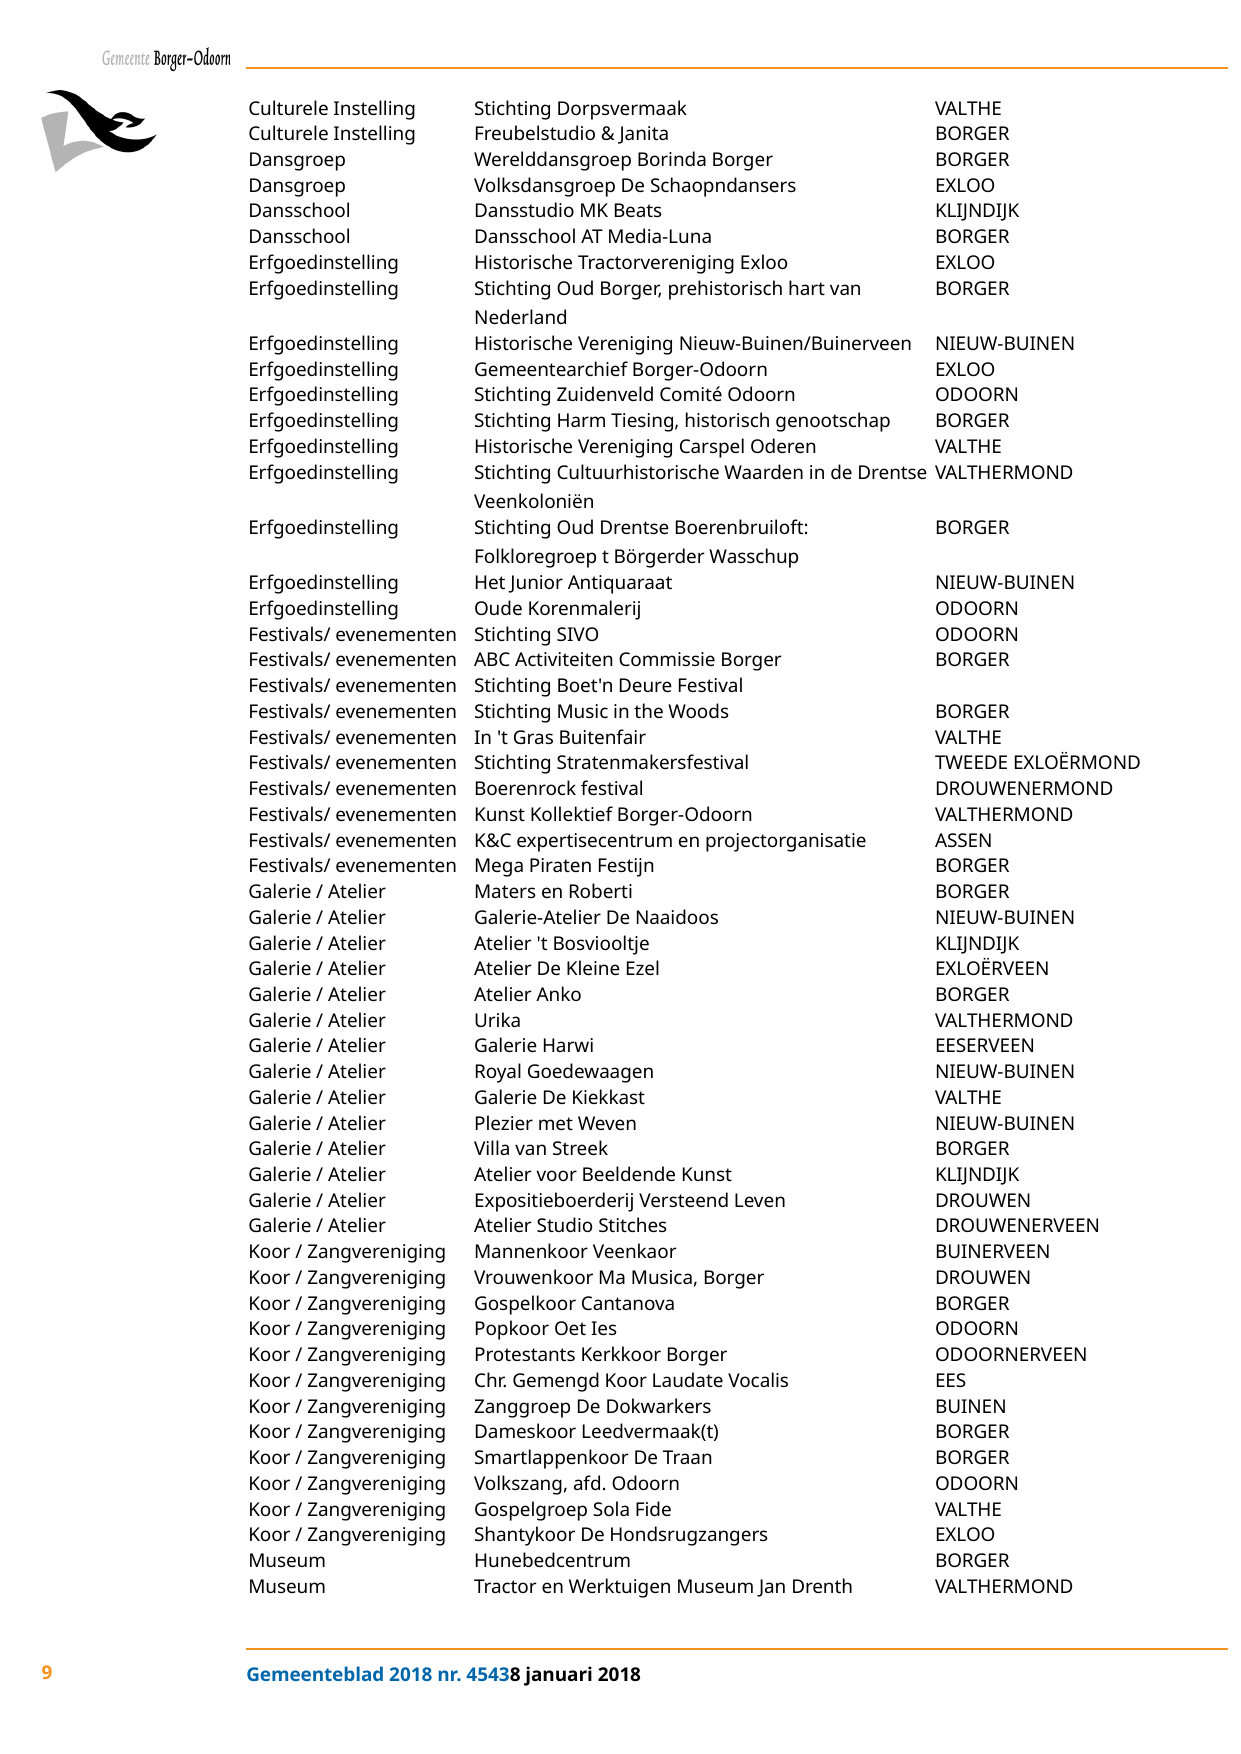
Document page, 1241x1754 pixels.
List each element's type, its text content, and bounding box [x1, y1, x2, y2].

table_cell VALTHE [935, 724, 1152, 749]
table_cell Het Junior Antiquaraat [474, 570, 935, 595]
table_cell VALTHERMOND [935, 1007, 1152, 1033]
table_cell Erfgoedinstelling [248, 275, 474, 330]
table_cell Stichting Oud Drentse Boerenbruiloft: Folkloregroep t Börgerder Wasschup [474, 514, 935, 569]
table_cell BORGER [935, 853, 1152, 878]
table_cell Dansgroep [248, 172, 474, 198]
table_cell Historische Vereniging Carspel Oderen [474, 433, 935, 459]
table_cell Historische Vereniging Nieuw-Buinen/Buinerveen [474, 330, 935, 356]
table_cell Atelier Studio Stitches [474, 1213, 935, 1238]
table_cell Volksdansgroep De Schaopndansers [474, 172, 935, 198]
table_cell Werelddansgroep Borinda Borger [474, 146, 935, 172]
table_cell NIEUW-BUINEN [935, 330, 1152, 356]
table_cell Galerie Harwi [474, 1033, 935, 1058]
table_cell Stichting Cultuurhistorische Waarden in de Drentse Veenkoloniën [474, 459, 935, 514]
table_cell Chr. Gemengd Koor Laudate Vocalis [474, 1367, 935, 1393]
table_cell Dansstudio MK Beats [474, 198, 935, 223]
table_cell Stichting Music in the Woods [474, 698, 935, 724]
table_cell Kunst Kollektief Borger-Odoorn [474, 801, 935, 827]
table_cell BORGER [935, 146, 1152, 172]
table_cell Koor / Zangvereniging [248, 1290, 474, 1316]
table_cell ODOORN [935, 1316, 1152, 1341]
table_cell KLIJNDIJK [935, 930, 1152, 955]
table_cell VALTHE [935, 1084, 1152, 1110]
table_cell Erfgoedinstelling [248, 408, 474, 433]
table_cell Dansschool [248, 198, 474, 223]
table_cell K&C expertisecentrum en projectorganisatie [474, 827, 935, 852]
table_cell Erfgoedinstelling [248, 330, 474, 356]
table_cell Oude Korenmalerij [474, 595, 935, 621]
table_cell EESERVEEN [935, 1033, 1152, 1058]
table_cell VALTHERMOND [935, 459, 1152, 514]
table_cell Galerie / Atelier [248, 930, 474, 955]
table_cell ABC Activiteiten Commissie Borger [474, 647, 935, 672]
table_cell NIEUW-BUINEN [935, 570, 1152, 595]
table_cell Smartlappenkoor De Traan [474, 1444, 935, 1470]
table_cell Festivals/ evenementen [248, 827, 474, 852]
table_cell BORGER [935, 878, 1152, 904]
table_cell Freubelstudio & Janita [474, 121, 935, 146]
table_cell ODOORN [935, 382, 1152, 407]
table_cell BORGER [935, 275, 1152, 330]
table_cell Stichting Dorpsvermaak [474, 95, 935, 121]
table_cell Villa van Streek [474, 1136, 935, 1161]
table_cell Stichting Harm Tiesing, historisch genootschap [474, 408, 935, 433]
table_cell KLIJNDIJK [935, 198, 1152, 223]
table_cell ODOORNERVEEN [935, 1341, 1152, 1367]
table_cell Museum [248, 1547, 474, 1573]
table_cell EXLOO [935, 249, 1152, 275]
table_cell ODOORN [935, 1470, 1152, 1496]
table_cell Gemeentearchief Borger-Odoorn [474, 356, 935, 382]
table_cell Dansgroep [248, 146, 474, 172]
table_cell Festivals/ evenementen [248, 801, 474, 827]
table_cell Erfgoedinstelling [248, 459, 474, 514]
table_cell Dansschool [248, 224, 474, 249]
table_cell Galerie / Atelier [248, 981, 474, 1007]
table_cell BORGER [935, 1136, 1152, 1161]
table_cell DROUWEN [935, 1264, 1152, 1290]
table_cell Galerie / Atelier [248, 955, 474, 981]
table_cell Museum [248, 1573, 474, 1599]
table_cell Stichting SIVO [474, 621, 935, 647]
table_cell Galerie / Atelier [248, 878, 474, 904]
table_cell Expositieboerderij Versteend Leven [474, 1187, 935, 1213]
table_cell ASSEN [935, 827, 1152, 852]
table_cell Galerie / Atelier [248, 1213, 474, 1238]
table_cell BORGER [935, 121, 1152, 146]
table_cell Mega Piraten Festijn [474, 853, 935, 878]
table_cell Erfgoedinstelling [248, 249, 474, 275]
table_cell Atelier voor Beeldende Kunst [474, 1161, 935, 1187]
table_cell Boerenrock festival [474, 775, 935, 801]
picture [41, 47, 231, 172]
table_cell Maters en Roberti [474, 878, 935, 904]
table_cell [935, 673, 1152, 698]
table_cell Koor / Zangvereniging [248, 1341, 474, 1367]
table_cell BORGER [935, 1547, 1152, 1573]
table_cell TWEEDE EXLOËRMOND [935, 750, 1152, 775]
table_cell Hunebedcentrum [474, 1547, 935, 1573]
table_cell Festivals/ evenementen [248, 775, 474, 801]
table_cell Koor / Zangvereniging [248, 1239, 474, 1264]
table_cell Koor / Zangvereniging [248, 1521, 474, 1547]
table_cell Galerie / Atelier [248, 1058, 474, 1084]
table_cell EXLOO [935, 1521, 1152, 1547]
table_cell Stichting Stratenmakersfestival [474, 750, 935, 775]
table_cell Gospelgroep Sola Fide [474, 1496, 935, 1521]
table_cell Shantykoor De Hondsrugzangers [474, 1521, 935, 1547]
table_cell BUINEN [935, 1393, 1152, 1418]
table_cell VALTHE [935, 1496, 1152, 1521]
table_cell Mannenkoor Veenkaor [474, 1239, 935, 1264]
table_cell Festivals/ evenementen [248, 673, 474, 698]
table_cell BORGER [935, 408, 1152, 433]
table_cell DROUWEN [935, 1187, 1152, 1213]
table_cell Atelier De Kleine Ezel [474, 955, 935, 981]
table_cell Koor / Zangvereniging [248, 1444, 474, 1470]
table_cell Zanggroep De Dokwarkers [474, 1393, 935, 1418]
table_cell EXLOËRVEEN [935, 955, 1152, 981]
table_cell Festivals/ evenementen [248, 621, 474, 647]
table_cell Festivals/ evenementen [248, 698, 474, 724]
table_cell Galerie-Atelier De Naaidoos [474, 904, 935, 930]
table_cell NIEUW-BUINEN [935, 904, 1152, 930]
table_cell Historische Tractorvereniging Exloo [474, 249, 935, 275]
table_cell Popkoor Oet Ies [474, 1316, 935, 1341]
table_cell BORGER [935, 698, 1152, 724]
table_cell In 't Gras Buitenfair [474, 724, 935, 749]
table_cell DROUWENERMOND [935, 775, 1152, 801]
table_cell Koor / Zangvereniging [248, 1419, 474, 1444]
table_cell Festivals/ evenementen [248, 724, 474, 749]
table_cell Festivals/ evenementen [248, 647, 474, 672]
table_cell Vrouwenkoor Ma Musica, Borger [474, 1264, 935, 1290]
table_cell NIEUW-BUINEN [935, 1110, 1152, 1136]
table_cell ODOORN [935, 595, 1152, 621]
table_cell Erfgoedinstelling [248, 514, 474, 569]
table_cell Galerie / Atelier [248, 904, 474, 930]
table_cell Koor / Zangvereniging [248, 1496, 474, 1521]
table_cell Stichting Oud Borger, prehistorisch hart van Nederland [474, 275, 935, 330]
table_cell BORGER [935, 1290, 1152, 1316]
table_cell VALTHE [935, 95, 1152, 121]
table_cell EES [935, 1367, 1152, 1393]
table_cell Stichting Boet'n Deure Festival [474, 673, 935, 698]
table_cell Galerie / Atelier [248, 1007, 474, 1033]
table_cell NIEUW-BUINEN [935, 1058, 1152, 1084]
table_cell Erfgoedinstelling [248, 433, 474, 459]
table_cell DROUWENERVEEN [935, 1213, 1152, 1238]
table_cell Tractor en Werktuigen Museum Jan Drenth [474, 1573, 935, 1599]
table_cell Volkszang, afd. Odoorn [474, 1470, 935, 1496]
table_cell KLIJNDIJK [935, 1161, 1152, 1187]
table_cell Koor / Zangvereniging [248, 1316, 474, 1341]
table_cell Festivals/ evenementen [248, 750, 474, 775]
table_cell Dameskoor Leedvermaak(t) [474, 1419, 935, 1444]
table_cell EXLOO [935, 356, 1152, 382]
table_cell ODOORN [935, 621, 1152, 647]
table_cell BORGER [935, 224, 1152, 249]
table_cell VALTHERMOND [935, 801, 1152, 827]
table_cell BORGER [935, 514, 1152, 569]
table_cell BORGER [935, 647, 1152, 672]
table_cell Dansschool AT Media-Luna [474, 224, 935, 249]
table_cell Erfgoedinstelling [248, 356, 474, 382]
table_cell Plezier met Weven [474, 1110, 935, 1136]
table_cell BORGER [935, 981, 1152, 1007]
table_cell Atelier 't Bosviooltje [474, 930, 935, 955]
table_cell Koor / Zangvereniging [248, 1393, 474, 1418]
table_cell Erfgoedinstelling [248, 595, 474, 621]
table_cell Erfgoedinstelling [248, 570, 474, 595]
table_cell Protestants Kerkkoor Borger [474, 1341, 935, 1367]
table_cell Galerie / Atelier [248, 1136, 474, 1161]
table_cell VALTHE [935, 433, 1152, 459]
table_cell Culturele Instelling [248, 95, 474, 121]
table_cell Galerie / Atelier [248, 1084, 474, 1110]
table_cell BORGER [935, 1444, 1152, 1470]
table_cell Galerie / Atelier [248, 1161, 474, 1187]
table_cell Gospelkoor Cantanova [474, 1290, 935, 1316]
table_cell Stichting Zuidenveld Comité Odoorn [474, 382, 935, 407]
table_cell Galerie / Atelier [248, 1033, 474, 1058]
table_cell Erfgoedinstelling [248, 382, 474, 407]
table_cell Koor / Zangvereniging [248, 1264, 474, 1290]
table_cell Koor / Zangvereniging [248, 1470, 474, 1496]
table_cell EXLOO [935, 172, 1152, 198]
table_cell Galerie De Kiekkast [474, 1084, 935, 1110]
table_cell BORGER [935, 1419, 1152, 1444]
table_cell Urika [474, 1007, 935, 1033]
table_cell Koor / Zangvereniging [248, 1367, 474, 1393]
table_cell Galerie / Atelier [248, 1110, 474, 1136]
table_cell Atelier Anko [474, 981, 935, 1007]
table_cell BUINERVEEN [935, 1239, 1152, 1264]
table_cell Culturele Instelling [248, 121, 474, 146]
table_cell Galerie / Atelier [248, 1187, 474, 1213]
table_cell VALTHERMOND [935, 1573, 1152, 1599]
table_cell Royal Goedewaagen [474, 1058, 935, 1084]
table_cell Festivals/ evenementen [248, 853, 474, 878]
